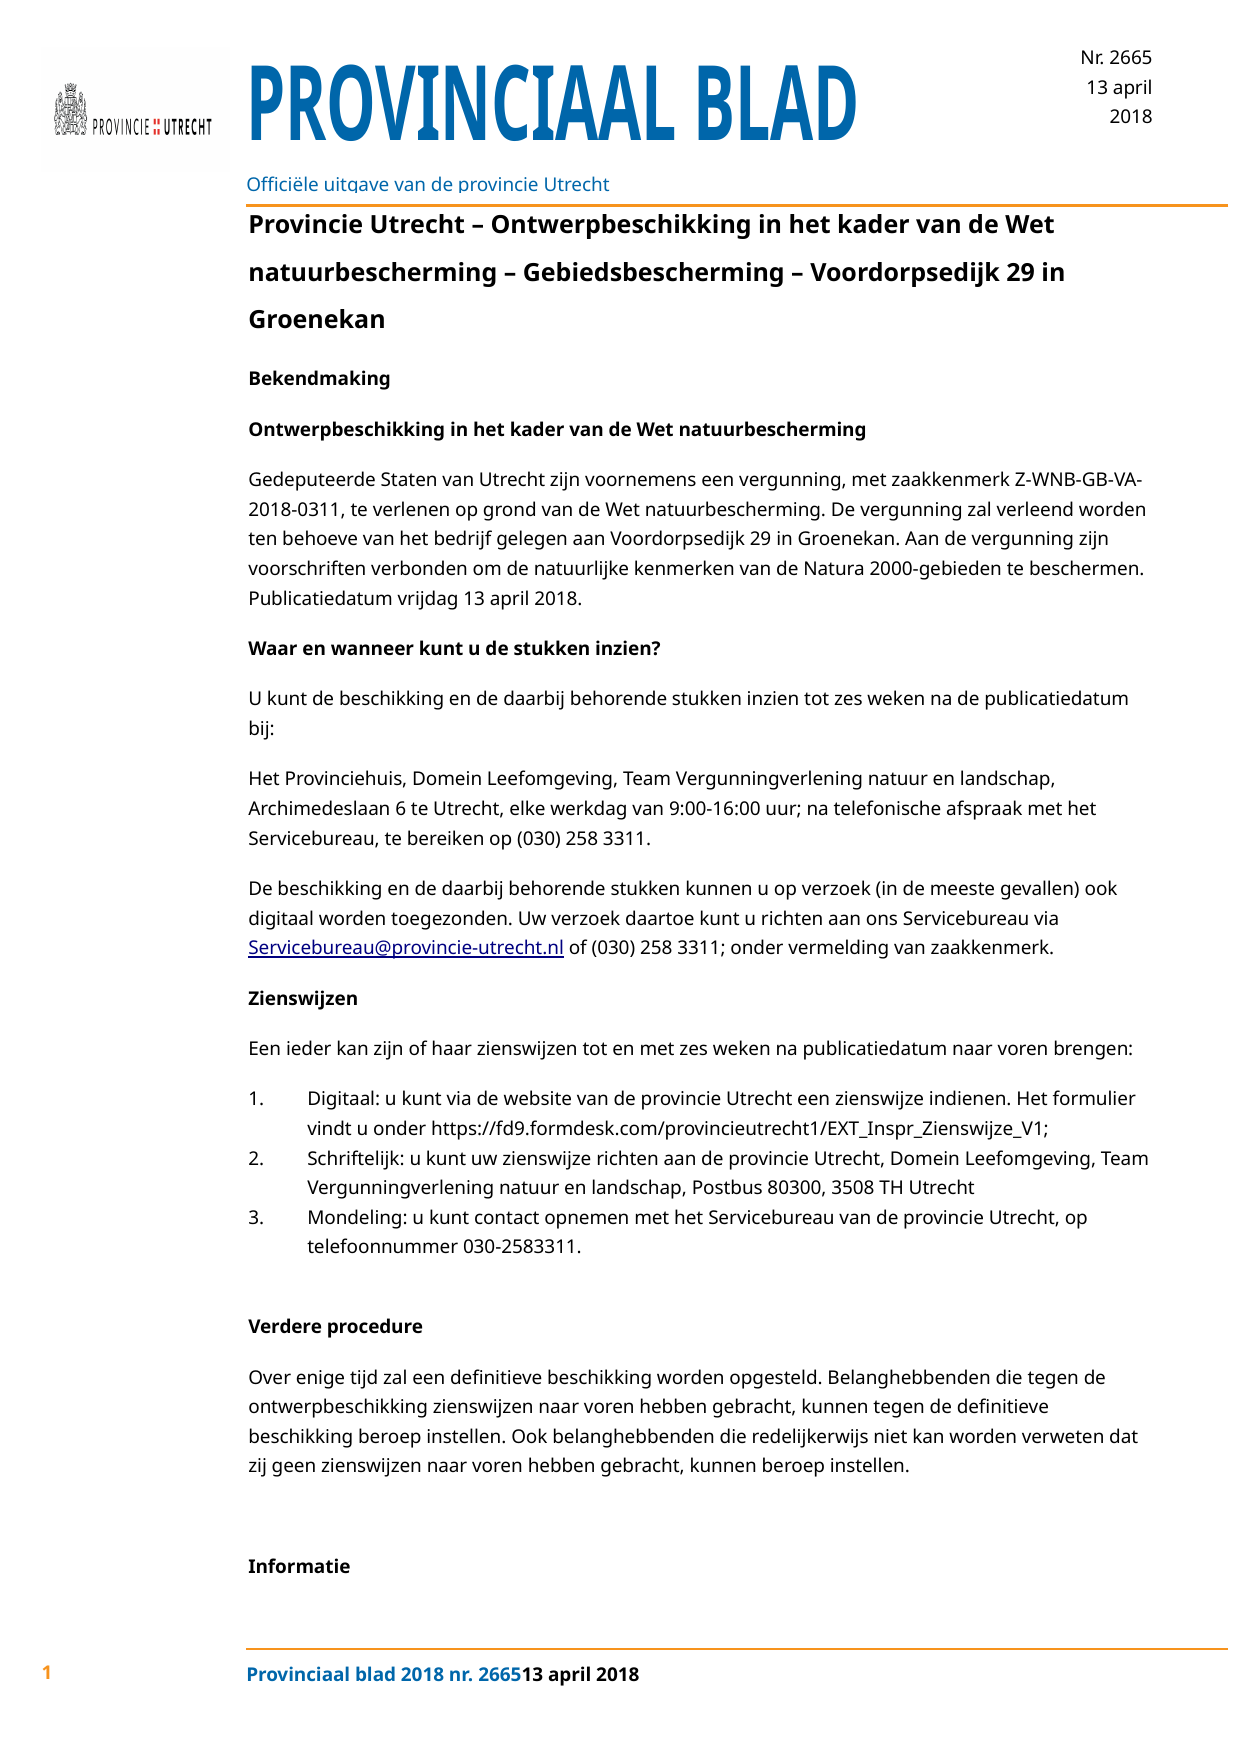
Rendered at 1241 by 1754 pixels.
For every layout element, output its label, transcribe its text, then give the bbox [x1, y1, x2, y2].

text Ontwerpbeschikking in het kader van de Wet natuurbescherming [248, 416, 1152, 442]
text De beschikking en de daarbij behorende stukken kunnen u op verzoek (in de meeste gevallen) ook digitaal worden toegezonden. Uw verzoek daartoe kunt u richten aan ons Servicebureau via Servicebureau@provincie-utrecht.nl of (030) 258 3311; onder vermelding van zaakkenmerk. [248, 875, 1152, 960]
text Waar en wanneer kunt u de stukken inzien? [248, 635, 1152, 661]
list Mondeling: u kunt contact opnemen met het Servicebureau van de provincie Utrecht, op telefoonnummer 030-2583311. [248, 1204, 1152, 1259]
text Provincie Utrecht – Ontwerpbeschikking in het kader van de Wet natuurbescherming – Gebiedsbescherming – Voordorpsedijk 29 in Groenekan [248, 207, 1152, 336]
text Gedeputeerde Staten van Utrecht zijn voornemens een vergunning, met zaakkenmerk Z-WNB-GB-VA-2018-0311, te verlenen op grond van de Wet natuurbescherming. De vergunning zal verleend worden ten behoeve van het bedrijf gelegen aan Voordorpsedijk 29 in Groenekan. Aan de vergunning zijn voorschriften verbonden om de natuurlijke kenmerken van de Natura 2000-gebieden te beschermen. Publicatiedatum vrijdag 13 april 2018. [248, 466, 1152, 610]
picture [41, 47, 231, 172]
text Een ieder kan zijn of haar zienswijzen tot en met zes weken na publicatiedatum naar voren brengen: [248, 1035, 1152, 1061]
text Zienswijzen [248, 985, 1152, 1010]
text Het Provinciehuis, Domein Leefomgeving, Team Vergunningverlening natuur en landschap, Archimedeslaan 6 te Utrecht, elke werkdag van 9:00-16:00 uur; na telefonische afspraak met het Servicebureau, te bereiken op (030) 258 3311. [248, 766, 1152, 850]
text U kunt de beschikking en de daarbij behorende stukken inzien tot zes weken na de publicatiedatum bij: [248, 686, 1152, 741]
text Verdere procedure [248, 1313, 1152, 1339]
text Bekendmaking [248, 366, 1152, 391]
text Informatie [248, 1553, 1152, 1579]
list Digitaal: u kunt via de website van de provincie Utrecht een zienswijze indienen. Het formulier vindt u onder https://fd9.formdesk.com/provincieutrecht1/EXT_Inspr_Zienswijze_V1; [248, 1086, 1152, 1141]
list Schriftelijk: u kunt uw zienswijze richten aan de provincie Utrecht, Domein Leefomgeving, Team Vergunningverlening natuur en landschap, Postbus 80300, 3508 TH Utrecht [248, 1145, 1152, 1200]
text Over enige tijd zal een definitieve beschikking worden opgesteld. Belanghebbenden die tegen de ontwerpbeschikking zienswijzen naar voren hebben gebracht, kunnen tegen de definitieve beschikking beroep instellen. Ook belanghebbenden die redelijkerwijs niet kan worden verweten dat zij geen zienswijzen naar voren hebben gebracht, kunnen beroep instellen. [248, 1364, 1152, 1478]
